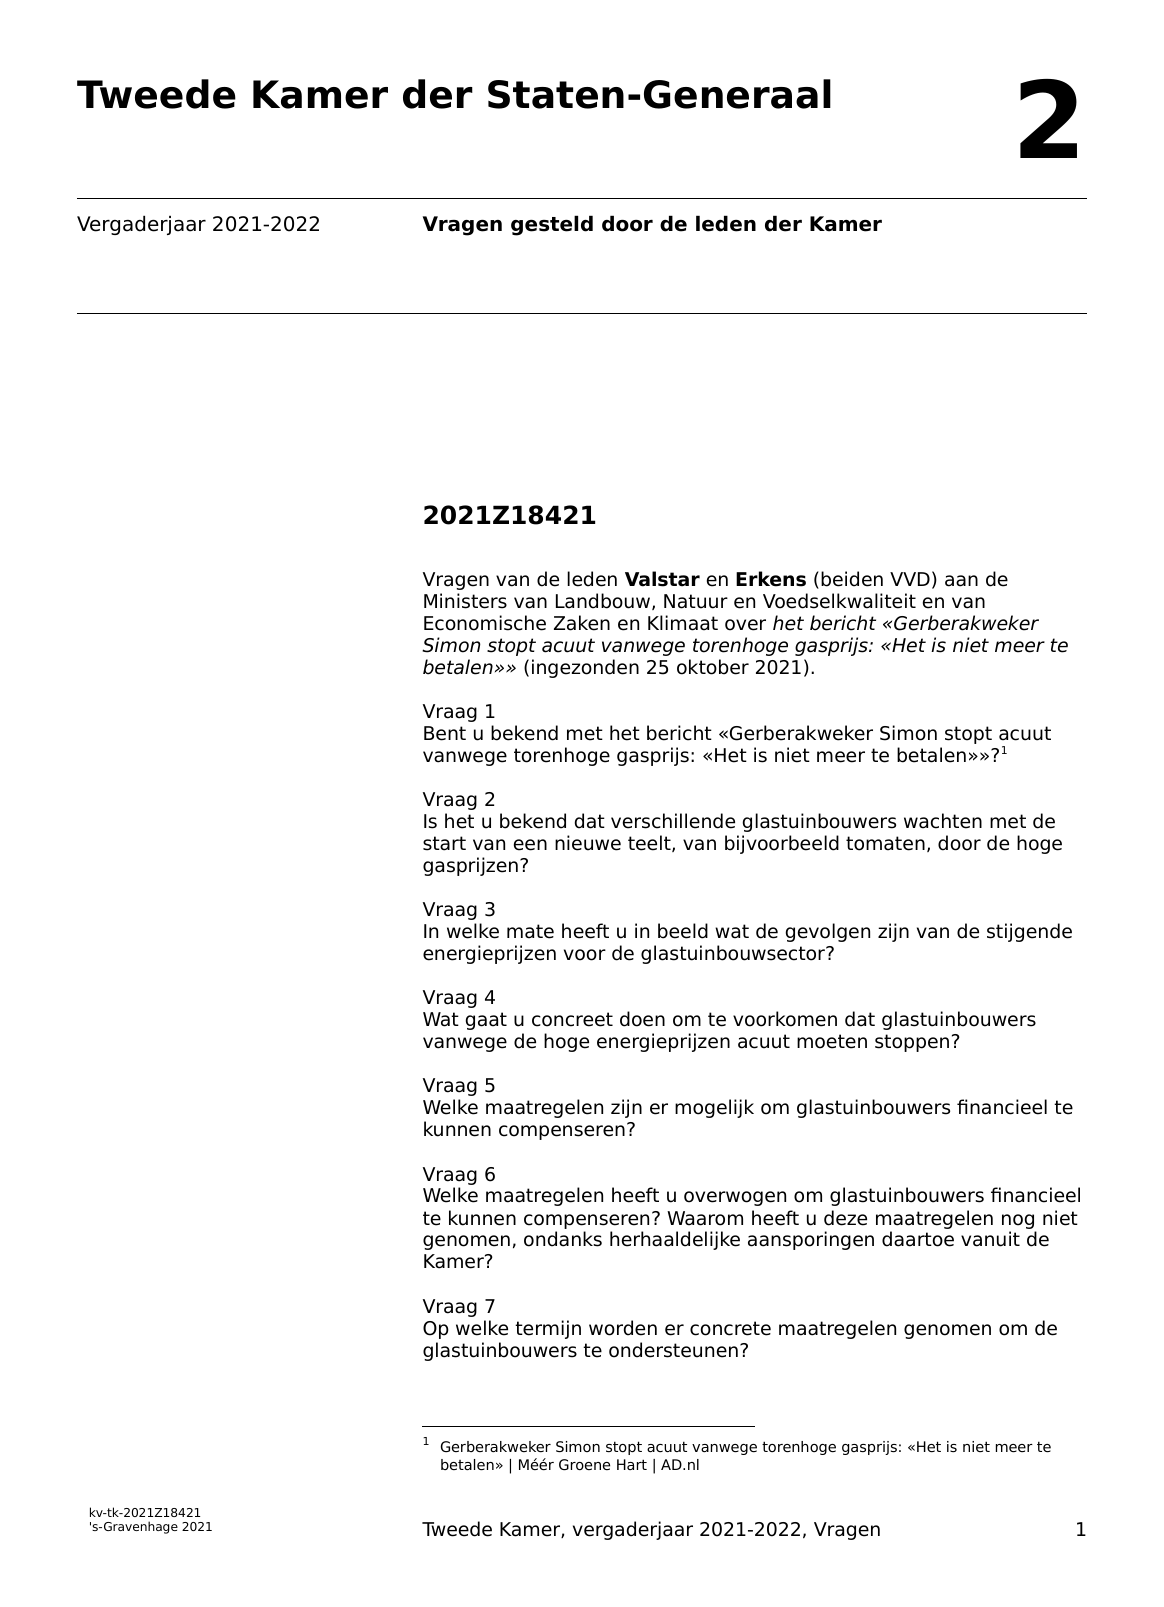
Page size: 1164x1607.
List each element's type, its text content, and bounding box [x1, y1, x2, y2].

text Vraag 4 [422, 987, 1087, 1009]
text Welke maatregelen zijn er mogelijk om glastuinbouwers financieel te kunnen compenseren? [422, 1097, 1087, 1141]
text Op welke termijn worden er concrete maatregelen genomen om de glastuinbouwers te ondersteunen? [422, 1317, 1087, 1361]
text Vraag 5 [422, 1075, 1087, 1097]
text 2021Z18421 [422, 501, 1087, 531]
text Gerberakweker Simon stopt acuut vanwege torenhoge gasprijs: «Het is niet meer te betalen» | Méér Groene Hart | AD.nl [422, 1435, 1087, 1474]
text Wat gaat u concreet doen om te voorkomen dat glastuinbouwers vanwege de hoge energieprijzen acuut moeten stoppen? [422, 1009, 1087, 1053]
text Vraag 7 [422, 1296, 1087, 1317]
text Vraag 1 [422, 701, 1087, 723]
text kv-tk-2021Z18421 [88, 1506, 323, 1520]
text 's-Gravenhage 2021 [88, 1520, 323, 1534]
text Vraag 2 [422, 789, 1087, 811]
text Vragen van de leden Valstar en Erkens (beiden VVD) aan de Ministers van Landbouw, Natuur en Voedselkwaliteit en van Economische Zaken en Klimaat over het bericht «Gerberakweker Simon stopt acuut vanwege torenhoge gasprijs: «Het is niet meer te betalen»» (ingezonden 25 oktober 2021). [422, 569, 1087, 679]
text Is het u bekend dat verschillende glastuinbouwers wachten met de start van een nieuwe teelt, van bijvoorbeeld tomaten, door de hoge gasprijzen? [422, 811, 1087, 877]
table_header 2 [886, 59, 1087, 198]
table_cell Vragen gesteld door de leden der Kamer [422, 199, 1087, 313]
text Bent u bekend met het bericht «Gerberakweker Simon stopt acuut vanwege torenhoge gasprijs: «Het is niet meer te betalen»»? [422, 723, 1087, 767]
text Vraag 3 [422, 899, 1087, 921]
table_header Tweede Kamer der Staten-Generaal [77, 59, 886, 198]
text In welke mate heeft u in beeld wat de gevolgen zijn van de stijgende energieprijzen voor de glastuinbouwsector? [422, 921, 1087, 965]
table_cell Vergaderjaar 2021-2022 [77, 199, 422, 313]
text Vraag 6 [422, 1163, 1087, 1185]
text Welke maatregelen heeft u overwogen om glastuinbouwers financieel te kunnen compenseren? Waarom heeft u deze maatregelen nog niet genomen, ondanks herhaaldelijke aansporingen daartoe vanuit de Kamer? [422, 1185, 1087, 1273]
